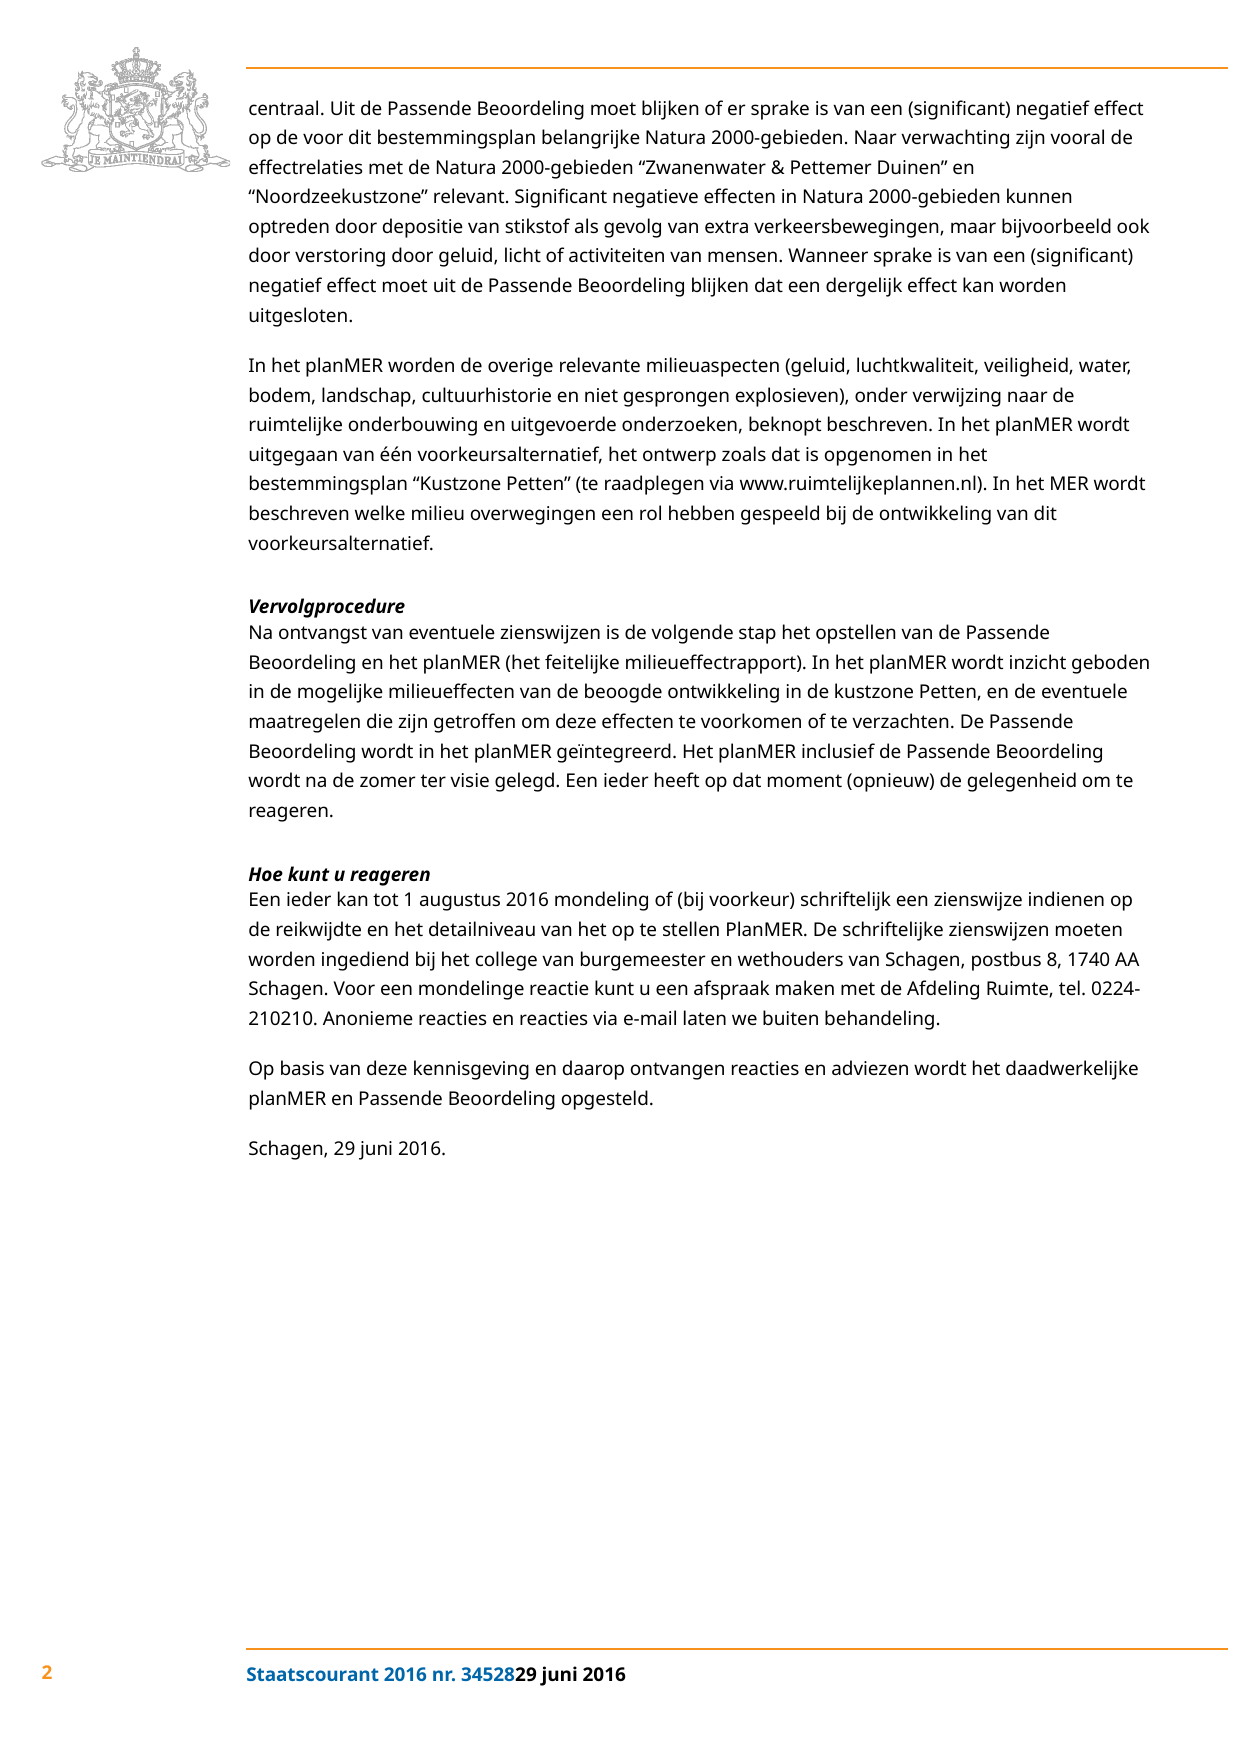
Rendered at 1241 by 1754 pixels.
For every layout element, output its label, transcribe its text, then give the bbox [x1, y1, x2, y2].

text In het planMER worden de overige relevante milieuaspecten (geluid, luchtkwaliteit, veiligheid, water, bodem, landschap, cultuurhistorie en niet gesprongen explosieven), onder verwijzing naar de ruimtelijke onderbouwing en uitgevoerde onderzoeken, beknopt beschreven. In het planMER wordt uitgegaan van één voorkeursalternatief, het ontwerp zoals dat is opgenomen in het bestemmingsplan “Kustzone Petten” (te raadplegen via www.ruimtelijkeplannen.nl). In het MER wordt beschreven welke milieu overwegingen een rol hebben gespeeld bij de ontwikkeling van dit voorkeursalternatief. [248, 352, 1152, 556]
text Een ieder kan tot 1 augustus 2016 mondeling of (bij voorkeur) schriftelijk een zienswijze indienen op de reikwijdte en het detailniveau van het op te stellen PlanMER. De schriftelijke zienswijzen moeten worden ingediend bij het college van burgemeester en wethouders van Schagen, postbus 8, 1740 AA Schagen. Voor een mondelinge reactie kunt u een afspraak maken met de Afdeling Ruimte, tel. 0224-210210. Anonieme reacties en reacties via e-mail laten we buiten behandeling. [248, 887, 1152, 1031]
text Op basis van deze kennisgeving en daarop ontvangen reacties en adviezen wordt het daadwerkelijke planMER en Passende Beoordeling opgesteld. [248, 1055, 1152, 1111]
text centraal. Uit de Passende Beoordeling moet blijken of er sprake is van een (significant) negatief effect op de voor dit bestemmingsplan belangrijke Natura 2000-gebieden. Naar verwachting zijn vooral de effectrelaties met de Natura 2000-gebieden “Zwanenwater & Pettemer Duinen” en “Noordzeekustzone” relevant. Significant negatieve effecten in Natura 2000-gebieden kunnen optreden door depositie van stikstof als gevolg van extra verkeersbewegingen, maar bijvoorbeeld ook door verstoring door geluid, licht of activiteiten van mensen. Wanneer sprake is van een (significant) negatief effect moet uit de Passende Beoordeling blijken dat een dergelijk effect kan worden uitgesloten. [248, 95, 1152, 328]
text Hoe kunt u reageren [248, 861, 1152, 887]
text Vervolgprocedure [248, 594, 1152, 619]
picture [41, 47, 231, 172]
text Schagen, 29 juni 2016. [248, 1135, 1152, 1161]
text Na ontvangst van eventuele zienswijzen is de volgende stap het opstellen van de Passende Beoordeling en het planMER (het feitelijke milieueffectrapport). In het planMER wordt inzicht geboden in de mogelijke milieueffecten van de beoogde ontwikkeling in de kustzone Petten, en de eventuele maatregelen die zijn getroffen om deze effecten te voorkomen of te verzachten. De Passende Beoordeling wordt in het planMER geïntegreerd. Het planMER inclusief de Passende Beoordeling wordt na de zomer ter visie gelegd. Een ieder heeft op dat moment (opnieuw) de gelegenheid om te reageren. [248, 619, 1152, 823]
